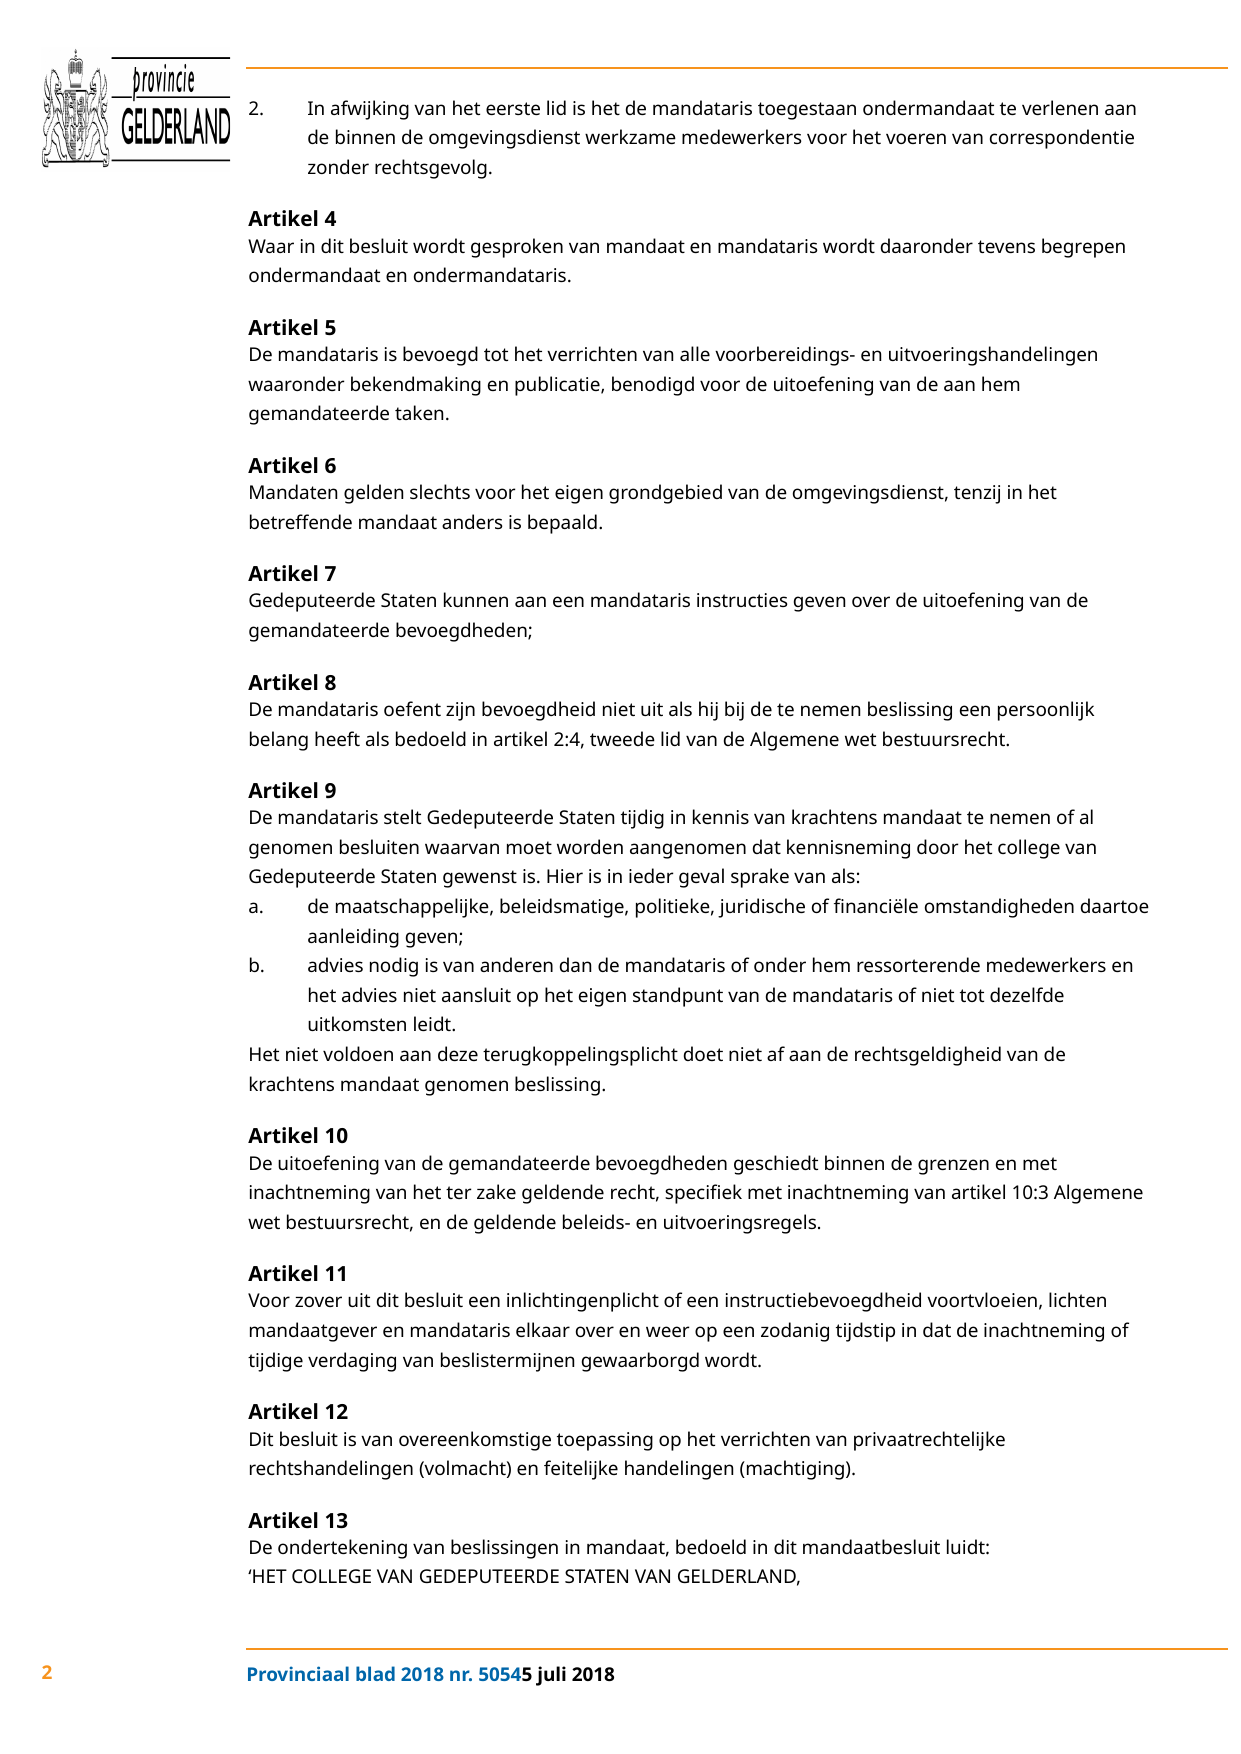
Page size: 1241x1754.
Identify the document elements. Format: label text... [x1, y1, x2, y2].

text Artikel 5 [248, 313, 1152, 341]
list In afwijking van het eerste lid is het de mandataris toegestaan ondermandaat te verlenen aan de binnen de omgevingsdienst werkzame medewerkers voor het voeren van correspondentie zonder rechtsgevolg. [248, 95, 1152, 180]
text Artikel 10 [248, 1121, 1152, 1150]
text Artikel 13 [248, 1506, 1152, 1534]
text De uitoefening van de gemandateerde bevoegdheden geschiedt binnen de grenzen en met inachtneming van het ter zake geldende recht, specifiek met inachtneming van artikel 10:3 Algemene wet bestuursrecht, en de geldende beleids- en uitvoeringsregels. [248, 1150, 1152, 1234]
text Artikel 4 [248, 204, 1152, 233]
text Dit besluit is van overeenkomstige toepassing op het verrichten van privaatrechtelijke rechtshandelingen (volmacht) en feitelijke handelingen (machtiging). [248, 1426, 1152, 1481]
list advies nodig is van anderen dan de mandataris of onder hem ressorterende medewerkers en het advies niet aansluit op het eigen standpunt van de mandataris of niet tot dezelfde uitkomsten leidt. [248, 952, 1152, 1037]
text Artikel 9 [248, 776, 1152, 804]
text Artikel 11 [248, 1259, 1152, 1288]
text De mandataris stelt Gedeputeerde Staten tijdig in kennis van krachtens mandaat te nemen of al genomen besluiten waarvan moet worden aangenomen dat kennisneming door het college van Gedeputeerde Staten gewenst is. Hier is in ieder geval sprake van als: [248, 804, 1152, 889]
list de maatschappelijke, beleidsmatige, politieke, juridische of financiële omstandigheden daartoe aanleiding geven; [248, 893, 1152, 949]
text Artikel 7 [248, 559, 1152, 588]
text ‘HET COLLEGE VAN GEDEPUTEERDE STATEN VAN GELDERLAND, [248, 1564, 1152, 1589]
text De mandataris oefent zijn bevoegdheid niet uit als hij bij de te nemen beslissing een persoonlijk belang heeft als bedoeld in artikel 2:4, tweede lid van de Algemene wet bestuursrecht. [248, 696, 1152, 751]
picture [41, 47, 231, 172]
text De mandataris is bevoegd tot het verrichten van alle voorbereidings- en uitvoeringshandelingen waaronder bekendmaking en publicatie, benodigd voor de uitoefening van de aan hem gemandateerde taken. [248, 341, 1152, 426]
text Artikel 12 [248, 1397, 1152, 1426]
text Voor zover uit dit besluit een inlichtingenplicht of een instructiebevoegdheid voortvloeien, lichten mandaatgever en mandataris elkaar over en weer op een zodanig tijdstip in dat de inachtneming of tijdige verdaging van beslistermijnen gewaarborgd wordt. [248, 1288, 1152, 1373]
text Waar in dit besluit wordt gesproken van mandaat en mandataris wordt daaronder tevens begrepen ondermandaat en ondermandataris. [248, 233, 1152, 288]
text Gedeputeerde Staten kunnen aan een mandataris instructies geven over de uitoefening van de gemandateerde bevoegdheden; [248, 588, 1152, 643]
text Mandaten gelden slechts voor het eigen grondgebied van de omgevingsdienst, tenzij in het betreffende mandaat anders is bepaald. [248, 479, 1152, 534]
text De ondertekening van beslissingen in mandaat, bedoeld in dit mandaatbesluit luidt: [248, 1534, 1152, 1560]
text Het niet voldoen aan deze terugkoppelingsplicht doet niet af aan de rechtsgeldigheid van de krachtens mandaat genomen beslissing. [248, 1041, 1152, 1097]
text Artikel 8 [248, 668, 1152, 696]
text Artikel 6 [248, 451, 1152, 479]
